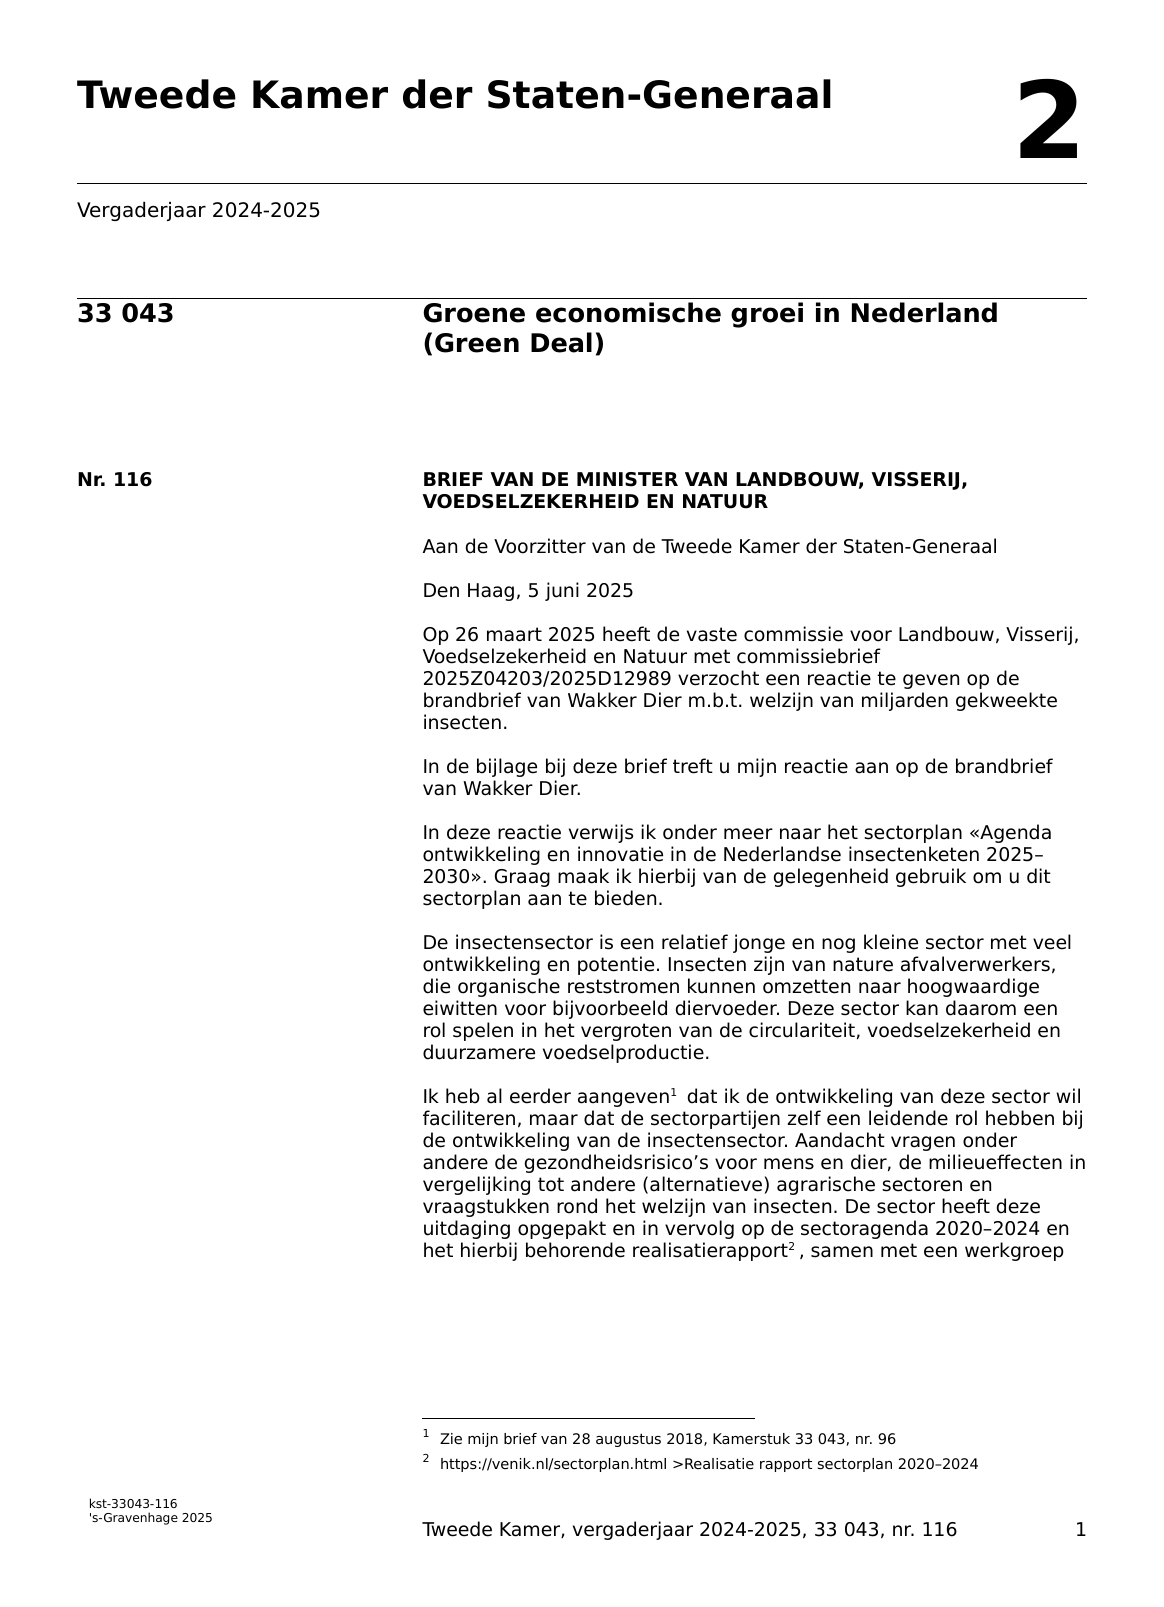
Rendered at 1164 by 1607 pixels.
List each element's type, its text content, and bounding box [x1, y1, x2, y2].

text Den Haag, 5 juni 2025 [422, 580, 1087, 602]
text Op 26 maart 2025 heeft de vaste commissie voor Landbouw, Visserij, Voedselzekerheid en Natuur met commissiebrief 2025Z04203/2025D12989 verzocht een reactie te geven op de brandbrief van Wakker Dier m.b.t. welzijn van miljarden gekweekte insecten. [422, 624, 1087, 734]
text 's-Gravenhage 2025 [88, 1511, 323, 1525]
text De insectensector is een relatief jonge en nog kleine sector met veel ontwikkeling en potentie. Insecten zijn van nature afvalverwerkers, die organische reststromen kunnen omzetten naar hoogwaardige eiwitten voor bijvoorbeeld diervoeder. Deze sector kan daarom een rol spelen in het vergroten van de circulariteit, voedselzekerheid en duurzamere voedselproductie. [422, 932, 1087, 1064]
subtitle 33 043 Groene economische groei in Nederland (Green Deal) [77, 299, 1087, 358]
text Ik heb al eerder aangeven dat ik de ontwikkeling van deze sector wil faciliteren, maar dat de sectorpartijen zelf een leidende rol hebben bij de ontwikkeling van de insectensector. Aandacht vragen onder andere de gezondheidsrisico’s voor mens en dier, de milieueffecten in vergelijking tot andere (alternatieve) agrarische sectoren en vraagstukken rond het welzijn van insecten. De sector heeft deze uitdaging opgepakt en in vervolg op de sectoragenda 2020–2024 en het hierbij behorende realisatierapport, samen met een werkgroep [422, 1086, 1087, 1284]
table_cell Vergaderjaar 2024-2025 [77, 184, 1087, 298]
text In de bijlage bij deze brief treft u mijn reactie aan op de brandbrief van Wakker Dier. [422, 756, 1087, 800]
text In deze reactie verwijs ik onder meer naar het sectorplan «Agenda ontwikkeling en innovatie in de Nederlandse insectenketen 2025–2030». Graag maak ik hierbij van de gelegenheid gebruik om u dit sectorplan aan te bieden. [422, 822, 1087, 910]
text Zie mijn brief van 28 augustus 2018, Kamerstuk 33 043, nr. 96 [422, 1427, 1087, 1449]
table_header 2 [886, 59, 1087, 183]
table_header Tweede Kamer der Staten-Generaal [77, 59, 886, 183]
text Aan de Voorzitter van de Tweede Kamer der Staten-Generaal [422, 536, 1087, 557]
subtitle Nr. 116 BRIEF VAN DE MINISTER VAN LANDBOUW, VISSERIJ, VOEDSELZEKERHEID EN NATUUR [77, 469, 1087, 513]
text https://venik.nl/sectorplan.html >Realisatie rapport sectorplan 2020–2024 [422, 1452, 1087, 1474]
text kst-33043-116 [88, 1497, 323, 1511]
